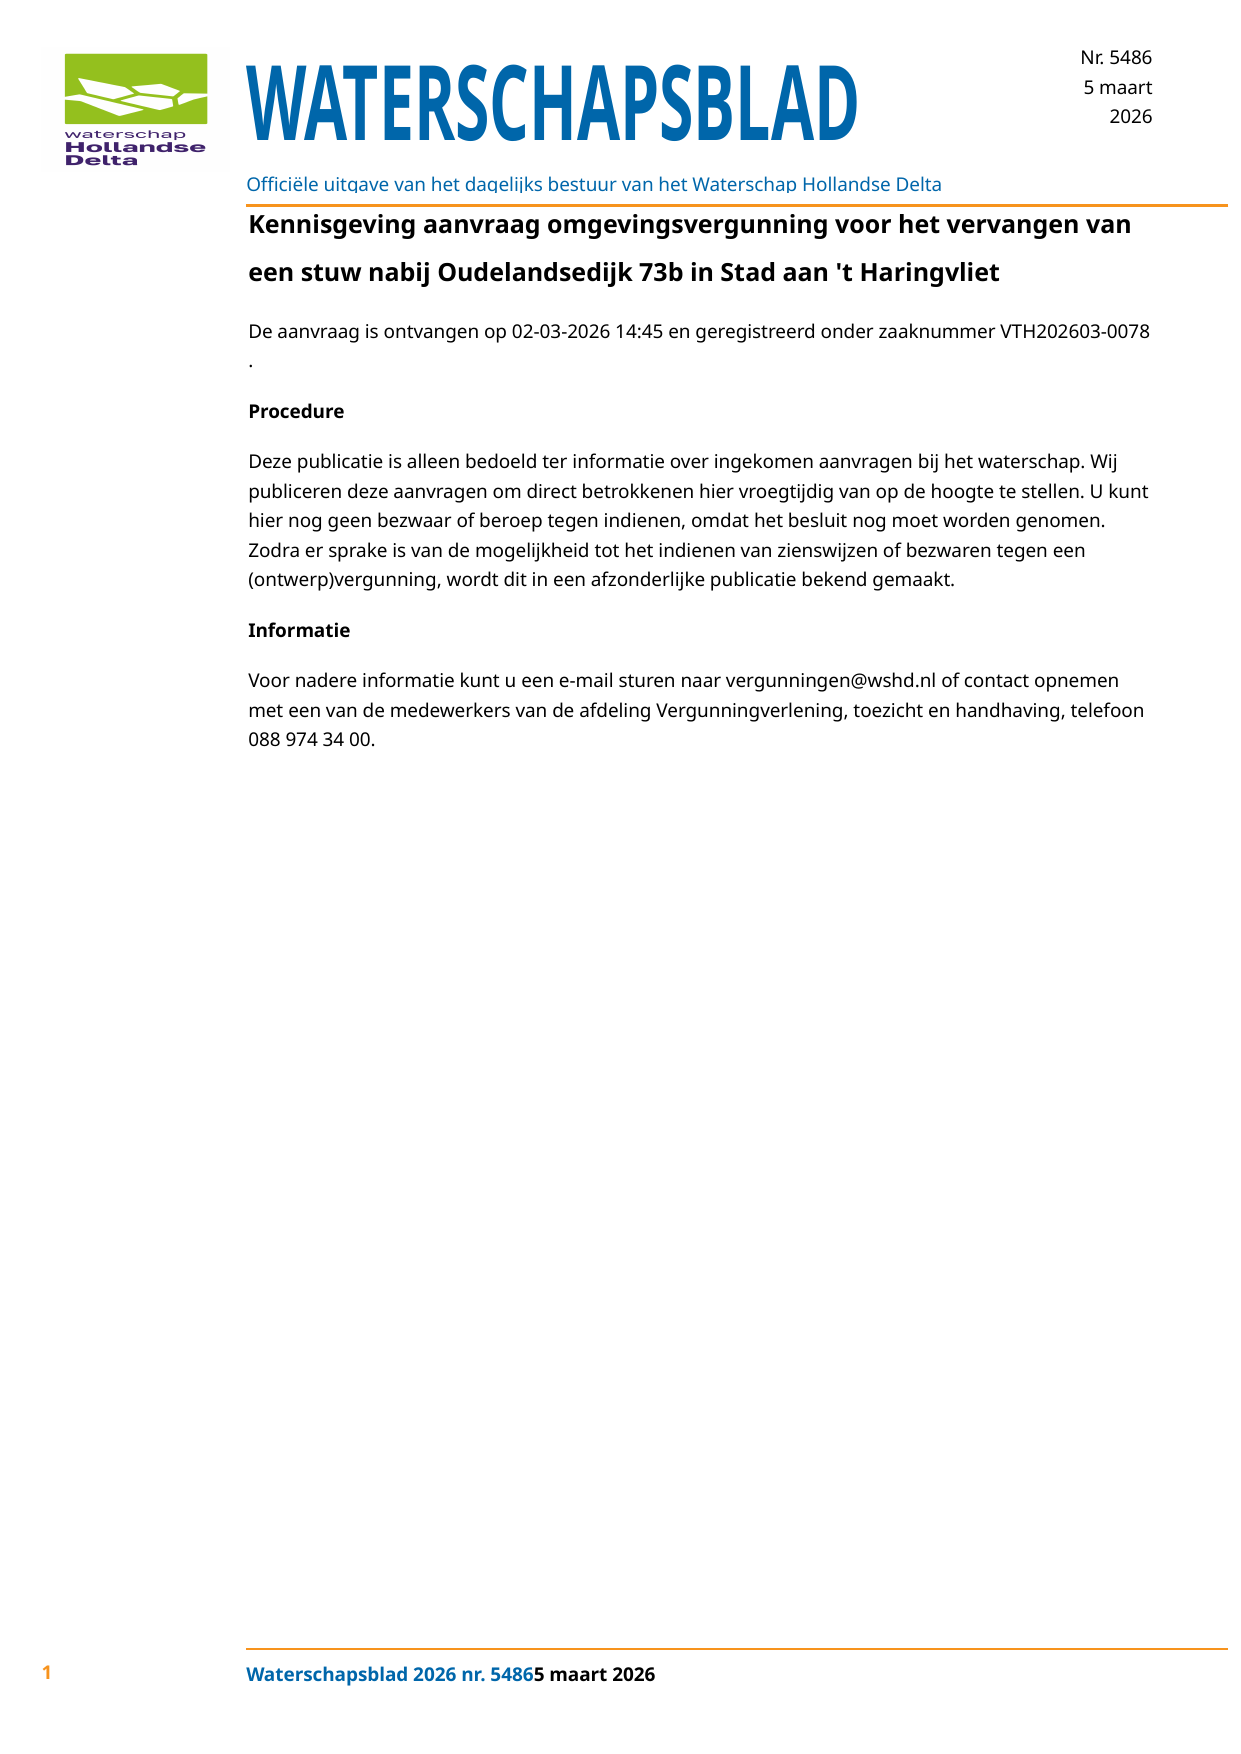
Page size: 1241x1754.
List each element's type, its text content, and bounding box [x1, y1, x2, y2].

text De aanvraag is ontvangen op 02-03-2026 14:45 en geregistreerd onder zaaknummer VTH202603-0078 . [248, 318, 1152, 373]
text Procedure [248, 398, 1152, 424]
text Kennisgeving aanvraag omgevingsvergunning voor het vervangen van een stuw nabij Oudelandsedijk 73b in Stad aan 't Haringvliet [248, 207, 1152, 288]
text Deze publicatie is alleen bedoeld ter informatie over ingekomen aanvragen bij het waterschap. Wij publiceren deze aanvragen om direct betrokkenen hier vroegtijdig van op de hoogte te stellen. U kunt hier nog geen bezwaar of beroep tegen indienen, omdat het besluit nog moet worden genomen. Zodra er sprake is van de mogelijkheid tot het indienen van zienswijzen of bezwaren tegen een (ontwerp)vergunning, wordt dit in een afzonderlijke publicatie bekend gemaakt. [248, 448, 1152, 592]
text Informatie [248, 617, 1152, 643]
text Voor nadere informatie kunt u een e-mail sturen naar vergunningen@wshd.nl of contact opnemen met een van de medewerkers van de afdeling Vergunningverlening, toezicht en handhaving, telefoon 088 974 34 00. [248, 667, 1152, 752]
picture [41, 47, 231, 172]
